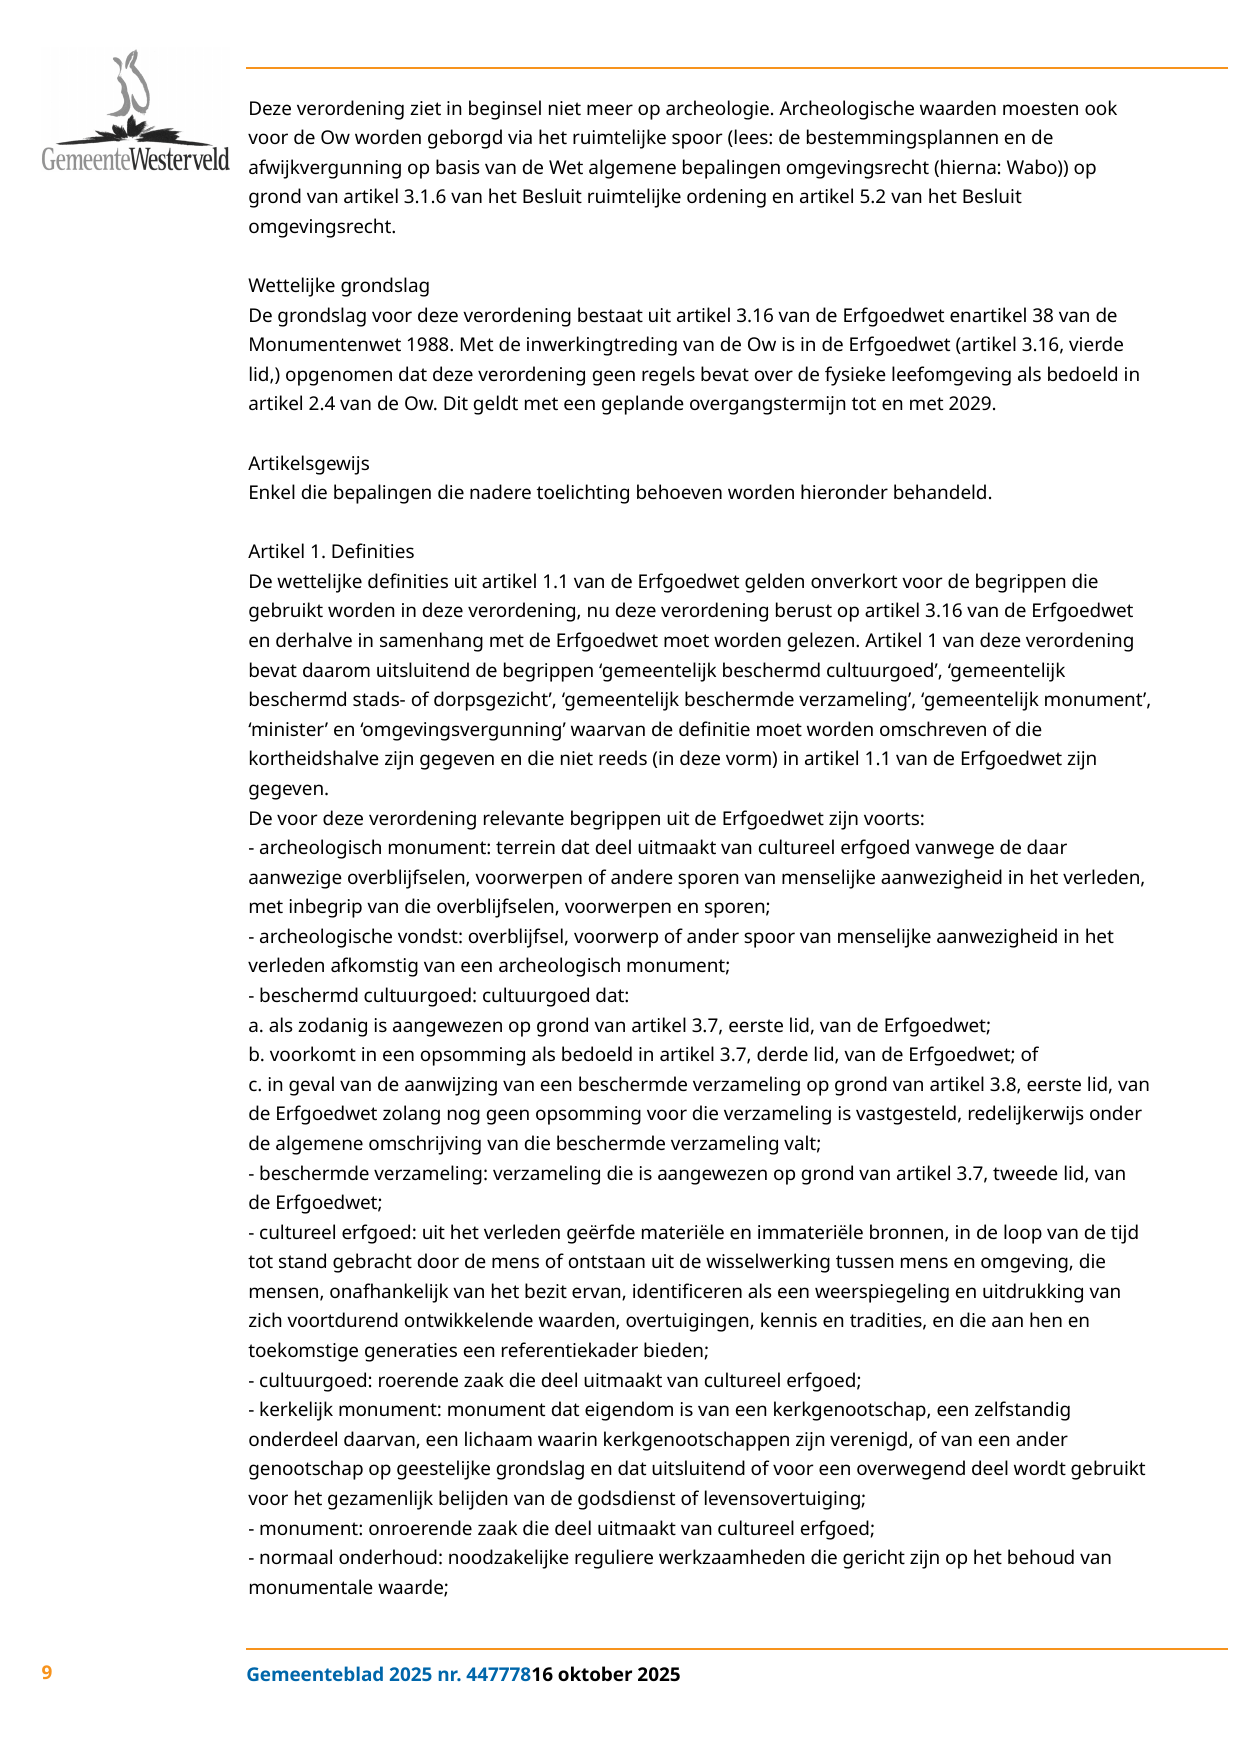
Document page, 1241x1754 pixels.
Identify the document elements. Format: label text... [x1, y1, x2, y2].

text - beschermde verzameling: verzameling die is aangewezen op grond van artikel 3.7, tweede lid, van de Erfgoedwet; [248, 1160, 1152, 1215]
text Enkel die bepalingen die nadere toelichting behoeven worden hieronder behandeld. [248, 479, 1152, 505]
text c. in geval van de aanwijzing van een beschermde verzameling op grond van artikel 3.8, eerste lid, van de Erfgoedwet zolang nog geen opsomming voor die verzameling is vastgesteld, redelijkerwijs onder de algemene omschrijving van die beschermde verzameling valt; [248, 1071, 1152, 1156]
text - monument: onroerende zaak die deel uitmaakt van cultureel erfgoed; [248, 1515, 1152, 1541]
text Artikel 1. Definities [248, 538, 1152, 564]
text Artikelsgewijs [248, 450, 1152, 476]
text b. voorkomt in een opsomming als bedoeld in artikel 3.7, derde lid, van de Erfgoedwet; of [248, 1041, 1152, 1067]
text - archeologisch monument: terrein dat deel uitmaakt van cultureel erfgoed vanwege de daar aanwezige overblijfselen, voorwerpen of andere sporen van menselijke aanwezigheid in het verleden, met inbegrip van die overblijfselen, voorwerpen en sporen; [248, 834, 1152, 919]
text Wettelijke grondslag [248, 272, 1152, 298]
text De wettelijke definities uit artikel 1.1 van de Erfgoedwet gelden onverkort voor de begrippen die gebruikt worden in deze verordening, nu deze verordening berust op artikel 3.16 van de Erfgoedwet en derhalve in samenhang met de Erfgoedwet moet worden gelezen. Artikel 1 van deze verordening bevat daarom uitsluitend de begrippen ‘gemeentelijk beschermd cultuurgoed’, ‘gemeentelijk beschermd stads- of dorpsgezicht’, ‘gemeentelijk beschermde verzameling’, ‘gemeentelijk monument’, ‘minister’ en ‘omgevingsvergunning’ waarvan de definitie moet worden omschreven of die kortheidshalve zijn gegeven en die niet reeds (in deze vorm) in artikel 1.1 van de Erfgoedwet zijn gegeven. [248, 568, 1152, 801]
text De voor deze verordening relevante begrippen uit de Erfgoedwet zijn voorts: [248, 805, 1152, 831]
text De grondslag voor deze verordening bestaat uit artikel 3.16 van de Erfgoedwet enartikel 38 van de Monumentenwet 1988. Met de inwerkingtreding van de Ow is in de Erfgoedwet (artikel 3.16, vierde lid,) opgenomen dat deze verordening geen regels bevat over de fysieke leefomgeving als bedoeld in artikel 2.4 van de Ow. Dit geldt met een geplande overgangstermijn tot en met 2029. [248, 302, 1152, 416]
text a. als zodanig is aangewezen op grond van artikel 3.7, eerste lid, van de Erfgoedwet; [248, 1012, 1152, 1038]
picture [41, 47, 231, 172]
text - normaal onderhoud: noodzakelijke reguliere werkzaamheden die gericht zijn op het behoud van monumentale waarde; [248, 1544, 1152, 1600]
text - cultureel erfgoed: uit het verleden geërfde materiële en immateriële bronnen, in de loop van de tijd tot stand gebracht door de mens of ontstaan uit de wisselwerking tussen mens en omgeving, die mensen, onafhankelijk van het bezit ervan, identificeren als een weerspiegeling en uitdrukking van zich voortdurend ontwikkelende waarden, overtuigingen, kennis en tradities, en die aan hen en toekomstige generaties een referentiekader bieden; [248, 1219, 1152, 1363]
text Deze verordening ziet in beginsel niet meer op archeologie. Archeologische waarden moesten ook voor de Ow worden geborgd via het ruimtelijke spoor (lees: de bestemmingsplannen en de afwijkvergunning op basis van de Wet algemene bepalingen omgevingsrecht (hierna: Wabo)) op grond van artikel 3.1.6 van het Besluit ruimtelijke ordening en artikel 5.2 van het Besluit omgevingsrecht. [248, 95, 1152, 239]
text - kerkelijk monument: monument dat eigendom is van een kerkgenootschap, een zelfstandig onderdeel daarvan, een lichaam waarin kerkgenootschappen zijn verenigd, of van een ander genootschap op geestelijke grondslag en dat uitsluitend of voor een overwegend deel wordt gebruikt voor het gezamenlijk belijden van de godsdienst of levensovertuiging; [248, 1396, 1152, 1511]
text - beschermd cultuurgoed: cultuurgoed dat: [248, 982, 1152, 1008]
text - cultuurgoed: roerende zaak die deel uitmaakt van cultureel erfgoed; [248, 1367, 1152, 1393]
text - archeologische vondst: overblijfsel, voorwerp of ander spoor van menselijke aanwezigheid in het verleden afkomstig van een archeologisch monument; [248, 923, 1152, 978]
